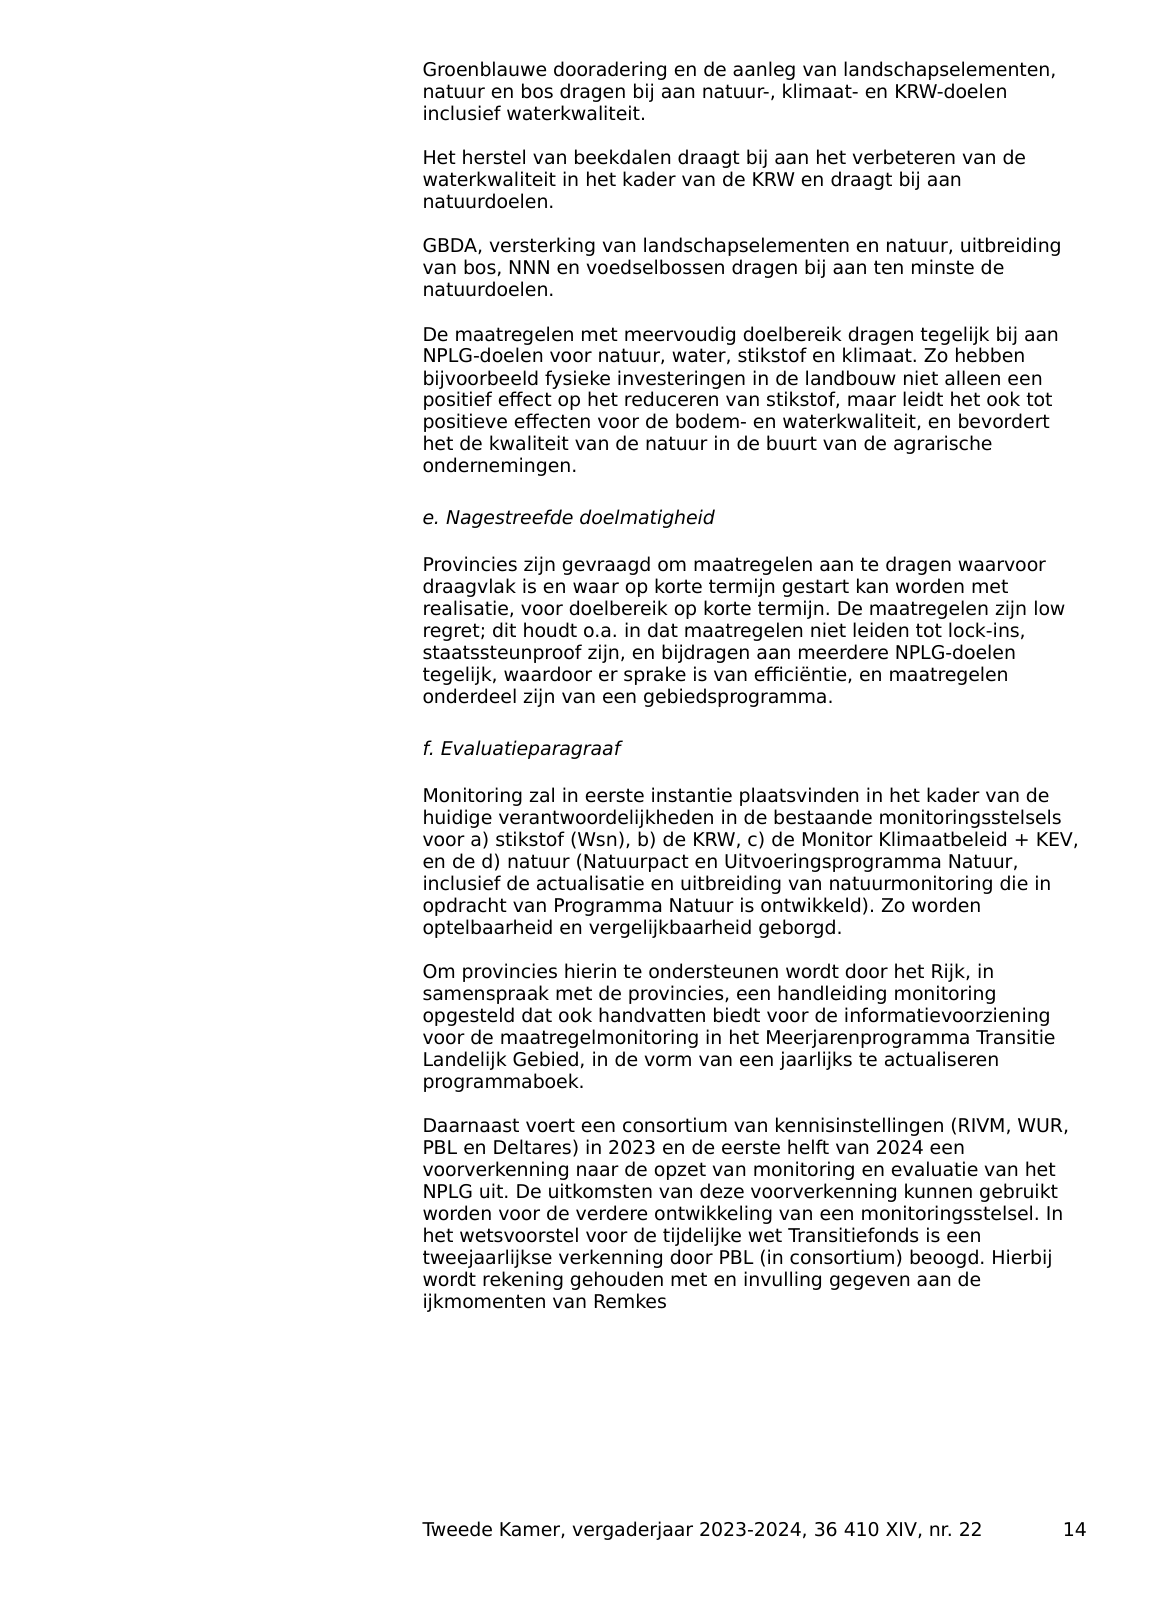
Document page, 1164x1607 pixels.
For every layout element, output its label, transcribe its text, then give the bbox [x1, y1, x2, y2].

text Om provincies hierin te ondersteunen wordt door het Rijk, in samenspraak met de provincies, een handleiding monitoring opgesteld dat ook handvatten biedt voor de informatievoorziening voor de maatregelmonitoring in het Meerjarenprogramma Transitie Landelijk Gebied, in de vorm van een jaarlijks te actualiseren programmaboek. [422, 961, 1087, 1093]
text Monitoring zal in eerste instantie plaatsvinden in het kader van de huidige verantwoordelijkheden in de bestaande monitoringsstelsels voor a) stikstof (Wsn), b) de KRW, c) de Monitor Klimaatbeleid + KEV, en de d) natuur (Natuurpact en Uitvoeringsprogramma Natuur, inclusief de actualisatie en uitbreiding van natuurmonitoring die in opdracht van Programma Natuur is ontwikkeld). Zo worden optelbaarheid en vergelijkbaarheid geborgd. [422, 785, 1087, 939]
text Daarnaast voert een consortium van kennisinstellingen (RIVM, WUR, PBL en Deltares) in 2023 en de eerste helft van 2024 een voorverkenning naar de opzet van monitoring en evaluatie van het NPLG uit. De uitkomsten van deze voorverkenning kunnen gebruikt worden voor de verdere ontwikkeling van een monitoringsstelsel. In het wetsvoorstel voor de tijdelijke wet Transitiefonds is een tweejaarlijkse verkenning door PBL (in consortium) beoogd. Hierbij wordt rekening gehouden met en invulling gegeven aan de ijkmomenten van Remkes [422, 1115, 1087, 1313]
subtitle e. Nagestreefde doelmatigheid [422, 507, 1087, 529]
text Het herstel van beekdalen draagt bij aan het verbeteren van de waterkwaliteit in het kader van de KRW en draagt bij aan natuurdoelen. [422, 147, 1087, 213]
subtitle f. Evaluatieparagraaf [422, 738, 1087, 760]
text Provincies zijn gevraagd om maatregelen aan te dragen waarvoor draagvlak is en waar op korte termijn gestart kan worden met realisatie, voor doelbereik op korte termijn. De maatregelen zijn low regret; dit houdt o.a. in dat maatregelen niet leiden tot lock-ins, staatssteunproof zijn, en bijdragen aan meerdere NPLG-doelen tegelijk, waardoor er sprake is van efficiëntie, en maatregelen onderdeel zijn van een gebiedsprogramma. [422, 554, 1087, 708]
text GBDA, versterking van landschapselementen en natuur, uitbreiding van bos, NNN en voedselbossen dragen bij aan ten minste de natuurdoelen. [422, 235, 1087, 301]
text Groenblauwe dooradering en de aanleg van landschapselementen, natuur en bos dragen bij aan natuur-, klimaat- en KRW-doelen inclusief waterkwaliteit. [422, 59, 1087, 125]
text De maatregelen met meervoudig doelbereik dragen tegelijk bij aan NPLG-doelen voor natuur, water, stikstof en klimaat. Zo hebben bijvoorbeeld fysieke investeringen in de landbouw niet alleen een positief effect op het reduceren van stikstof, maar leidt het ook tot positieve effecten voor de bodem- en waterkwaliteit, en bevordert het de kwaliteit van de natuur in de buurt van de agrarische ondernemingen. [422, 323, 1087, 477]
